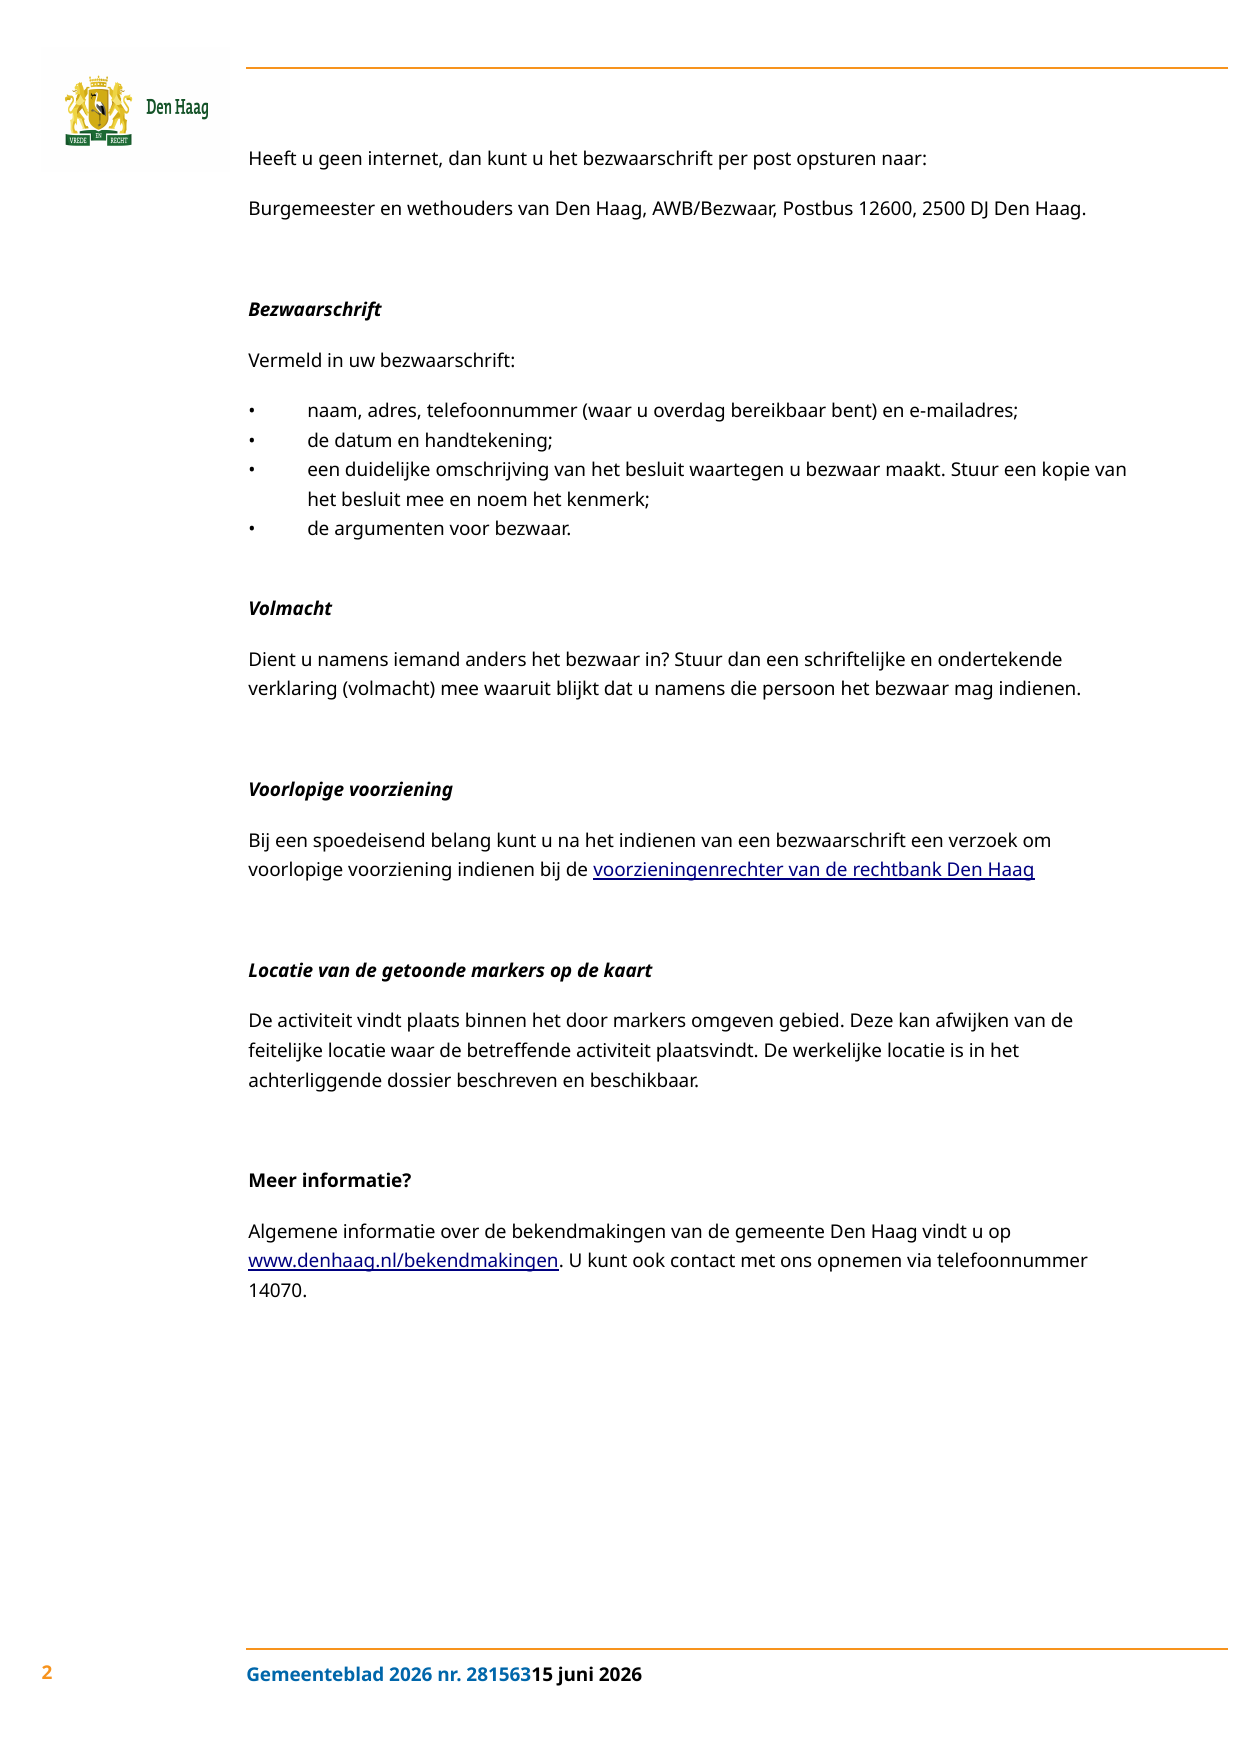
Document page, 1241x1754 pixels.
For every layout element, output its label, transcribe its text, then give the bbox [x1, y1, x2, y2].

text Vermeld in uw bezwaarschrift: [248, 347, 1152, 373]
text Heeft u geen internet, dan kunt u het bezwaarschrift per post opsturen naar: [248, 145, 1152, 171]
text Voorlopige voorziening [248, 776, 1152, 802]
text Meer informatie? [248, 1168, 1152, 1193]
text Algemene informatie over de bekendmakingen van de gemeente Den Haag vindt u op www.denhaag.nl/bekendmakingen. U kunt ook contact met ons opnemen via telefoonnummer 14070. [248, 1218, 1152, 1303]
text Burgemeester en wethouders van Den Haag, AWB/Bezwaar, Postbus 12600, 2500 DJ Den Haag. [248, 196, 1152, 221]
list een duidelijke omschrijving van het besluit waartegen u bezwaar maakt. Stuur een kopie van het besluit mee en noem het kenmerk; [248, 456, 1152, 512]
text De activiteit vindt plaats binnen het door markers omgeven gebied. Deze kan afwijken van de feitelijke locatie waar de betreffende activiteit plaatsvindt. De werkelijke locatie is in het achterliggende dossier beschreven en beschikbaar. [248, 1008, 1152, 1093]
list de argumenten voor bezwaar. [248, 516, 1152, 541]
list naam, adres, telefoonnummer (waar u overdag bereikbaar bent) en e-mailadres; [248, 397, 1152, 423]
text Dient u namens iemand anders het bezwaar in? Stuur dan een schriftelijke en ondertekende verklaring (volmacht) mee waaruit blijkt dat u namens die persoon het bezwaar mag indienen. [248, 646, 1152, 701]
text Bij een spoedeisend belang kunt u na het indienen van een bezwaarschrift een verzoek om voorlopige voorziening indienen bij de voorzieningenrechter van de rechtbank Den Haag [248, 827, 1152, 882]
text Volmacht [248, 596, 1152, 621]
text Bezwaarschrift [248, 296, 1152, 322]
list de datum en handtekening; [248, 427, 1152, 453]
text Locatie van de getoonde markers op de kaart [248, 957, 1152, 983]
picture [41, 47, 231, 172]
